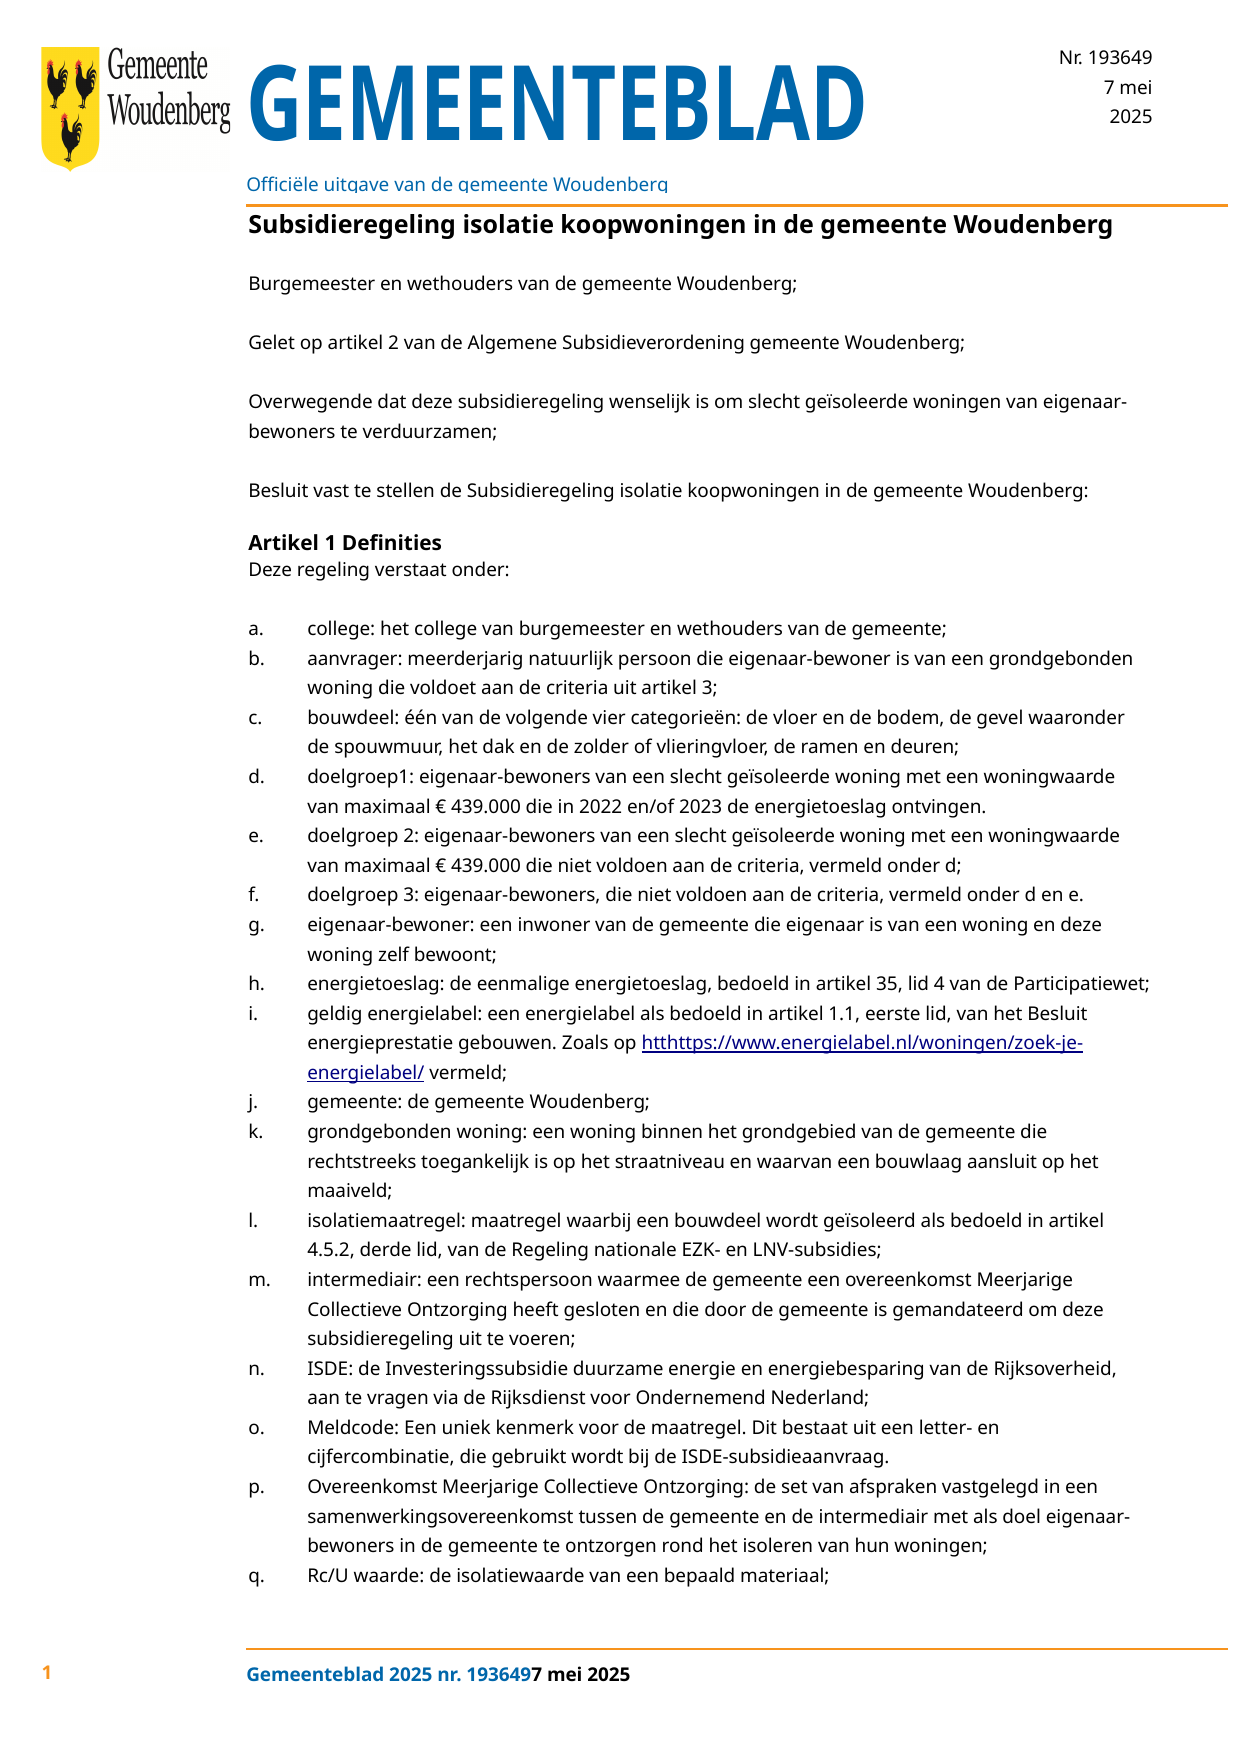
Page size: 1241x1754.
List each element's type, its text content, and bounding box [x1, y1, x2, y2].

text Subsidieregeling isolatie koopwoningen in de gemeente Woudenberg [248, 207, 1152, 241]
list gemeente: de gemeente Woudenberg; [248, 1089, 1152, 1114]
list Overeenkomst Meerjarige Collectieve Ontzorging: de set van afspraken vastgelegd in een samenwerkingsovereenkomst tussen de gemeente en de intermediair met als doel eigenaar-bewoners in de gemeente te ontzorgen rond het isoleren van hun woningen; [248, 1473, 1152, 1558]
list intermediair: een rechtspersoon waarmee de gemeente een overeenkomst Meerjarige Collectieve Ontzorging heeft gesloten en die door de gemeente is gemandateerd om deze subsidieregeling uit te voeren; [248, 1266, 1152, 1351]
list doelgroep1: eigenaar-bewoners van een slecht geïsoleerde woning met een woningwaarde van maximaal € 439.000 die in 2022 en/of 2023 de energietoeslag ontvingen. [248, 763, 1152, 819]
list bouwdeel: één van de volgende vier categorieën: de vloer en de bodem, de gevel waaronder de spouwmuur, het dak en de zolder of vlieringvloer, de ramen en deuren; [248, 704, 1152, 759]
list doelgroep 3: eigenaar-bewoners, die niet voldoen aan de criteria, vermeld onder d en e. [248, 882, 1152, 907]
text Besluit vast te stellen de Subsidieregeling isolatie koopwoningen in de gemeente Woudenberg: [248, 477, 1152, 503]
list aanvrager: meerderjarig natuurlijk persoon die eigenaar-bewoner is van een grondgebonden woning die voldoet aan de criteria uit artikel 3; [248, 645, 1152, 700]
list Meldcode: Een uniek kenmerk voor de maatregel. Dit bestaat uit een letter- en cijfercombinatie, die gebruikt wordt bij de ISDE-subsidieaanvraag. [248, 1414, 1152, 1469]
list geldig energielabel: een energielabel als bedoeld in artikel 1.1, eerste lid, van het Besluit energieprestatie gebouwen. Zoals op htthttps://www.energielabel.nl/woningen/zoek-je-energielabel/ vermeld; [248, 1000, 1152, 1085]
list eigenaar-bewoner: een inwoner van de gemeente die eigenaar is van een woning en deze woning zelf bewoont; [248, 911, 1152, 967]
list ISDE: de Investeringssubsidie duurzame energie en energiebesparing van de Rijksoverheid, aan te vragen via de Rijksdienst voor Ondernemend Nederland; [248, 1355, 1152, 1410]
text Deze regeling verstaat onder: [248, 556, 1152, 582]
list grondgebonden woning: een woning binnen het grondgebied van de gemeente die rechtstreeks toegankelijk is op het straatniveau en waarvan een bouwlaag aansluit op het maaiveld; [248, 1118, 1152, 1203]
text Overwegende dat deze subsidieregeling wenselijk is om slecht geïsoleerde woningen van eigenaar-bewoners te verduurzamen; [248, 389, 1152, 444]
list doelgroep 2: eigenaar-bewoners van een slecht geïsoleerde woning met een woningwaarde van maximaal € 439.000 die niet voldoen aan de criteria, vermeld onder d; [248, 822, 1152, 878]
text Burgemeester en wethouders van de gemeente Woudenberg; [248, 270, 1152, 296]
text Artikel 1 Definities [248, 528, 1152, 556]
text Gelet op artikel 2 van de Algemene Subsidieverordening gemeente Woudenberg; [248, 329, 1152, 355]
list energietoeslag: de eenmalige energietoeslag, bedoeld in artikel 35, lid 4 van de Participatiewet; [248, 970, 1152, 996]
list college: het college van burgemeester en wethouders van de gemeente; [248, 615, 1152, 641]
picture [41, 47, 231, 172]
list Rc/U waarde: de isolatiewaarde van een bepaald materiaal; [248, 1562, 1152, 1588]
list isolatiemaatregel: maatregel waarbij een bouwdeel wordt geïsoleerd als bedoeld in artikel 4.5.2, derde lid, van de Regeling nationale EZK- en LNV-subsidies; [248, 1207, 1152, 1262]
